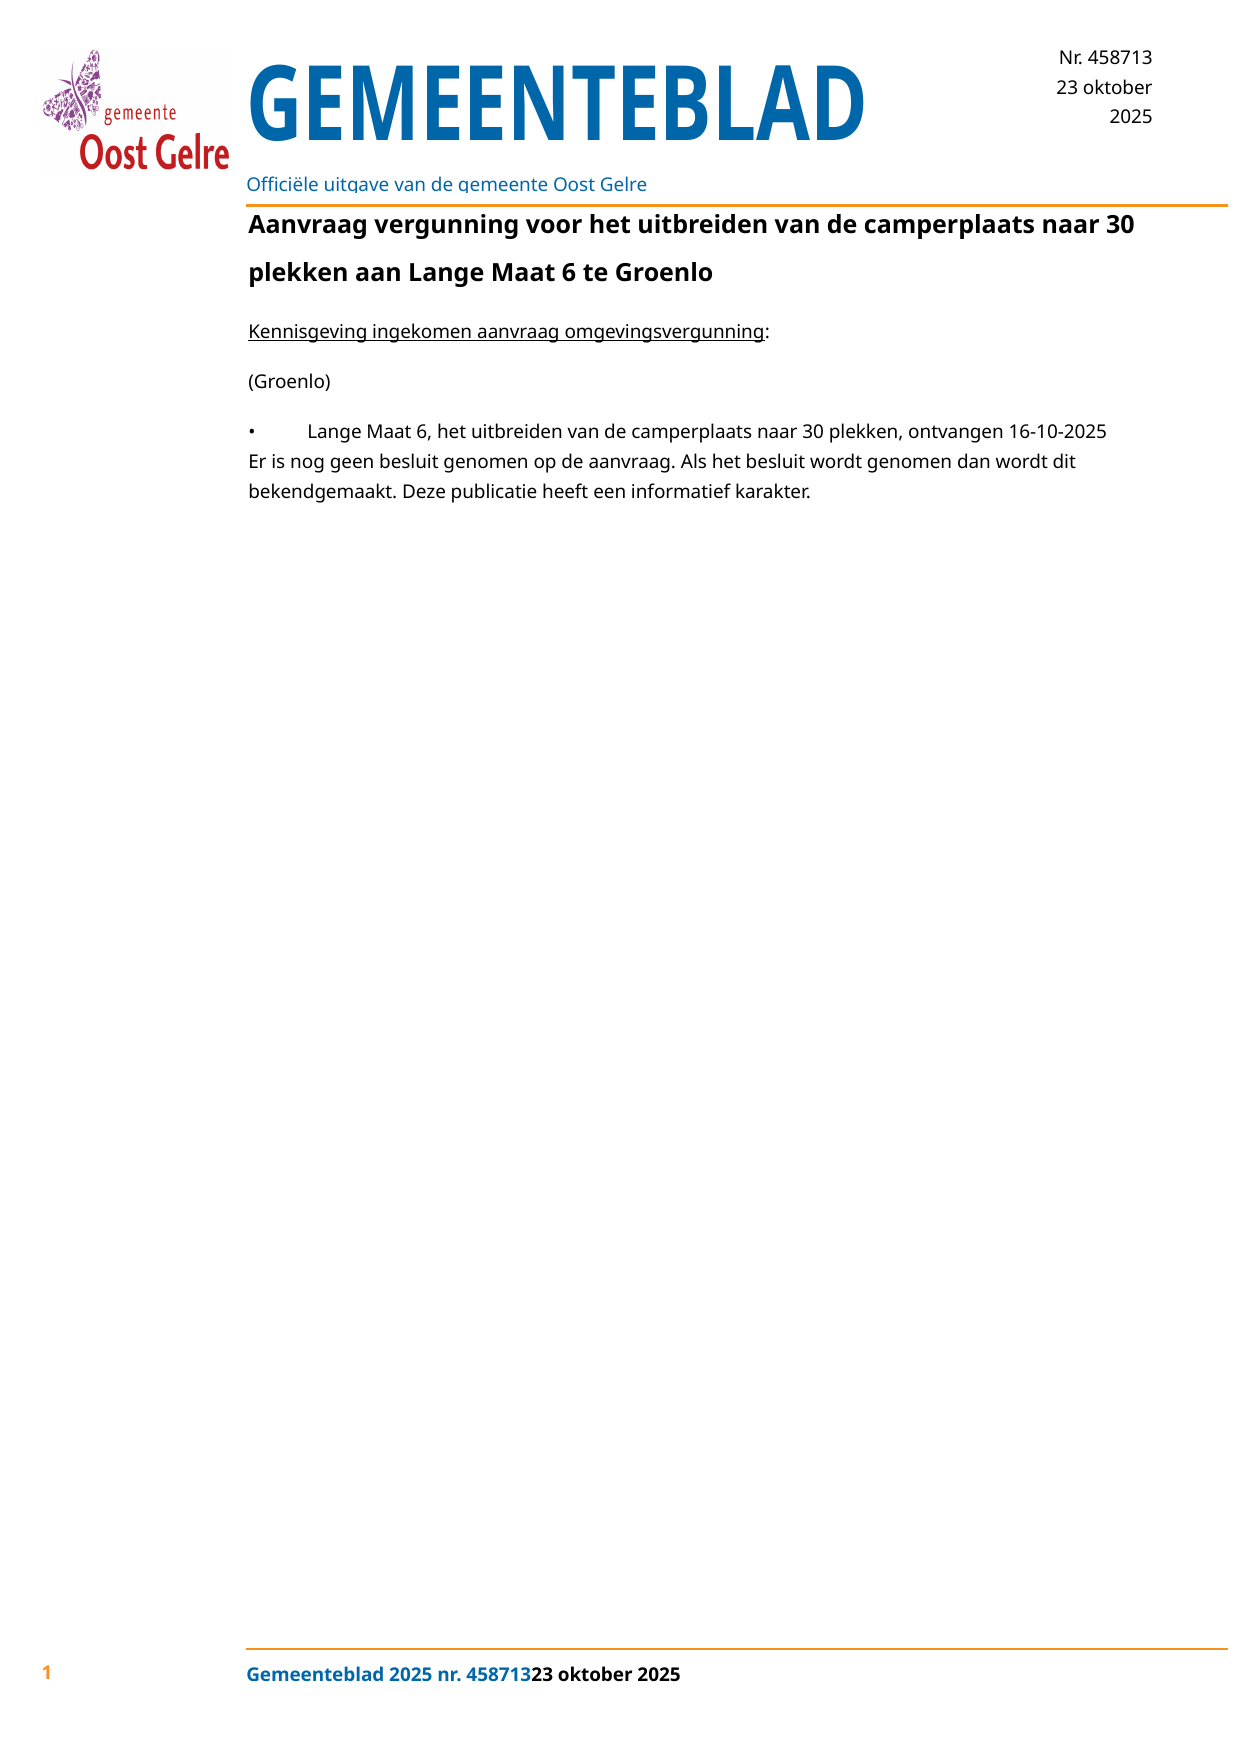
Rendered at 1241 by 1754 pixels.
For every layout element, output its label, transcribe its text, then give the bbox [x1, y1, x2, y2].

text (Groenlo) [248, 368, 1152, 394]
list Lange Maat 6, het uitbreiden van de camperplaats naar 30 plekken, ontvangen 16-10-2025 [248, 419, 1152, 444]
text Aanvraag vergunning voor het uitbreiden van de camperplaats naar 30 plekken aan Lange Maat 6 te Groenlo [248, 207, 1152, 288]
text Kennisgeving ingekomen aanvraag omgevingsvergunning: [248, 318, 1152, 344]
text Er is nog geen besluit genomen op de aanvraag. Als het besluit wordt genomen dan wordt dit bekendgemaakt. Deze publicatie heeft een informatief karakter. [248, 448, 1152, 504]
picture [41, 47, 231, 172]
